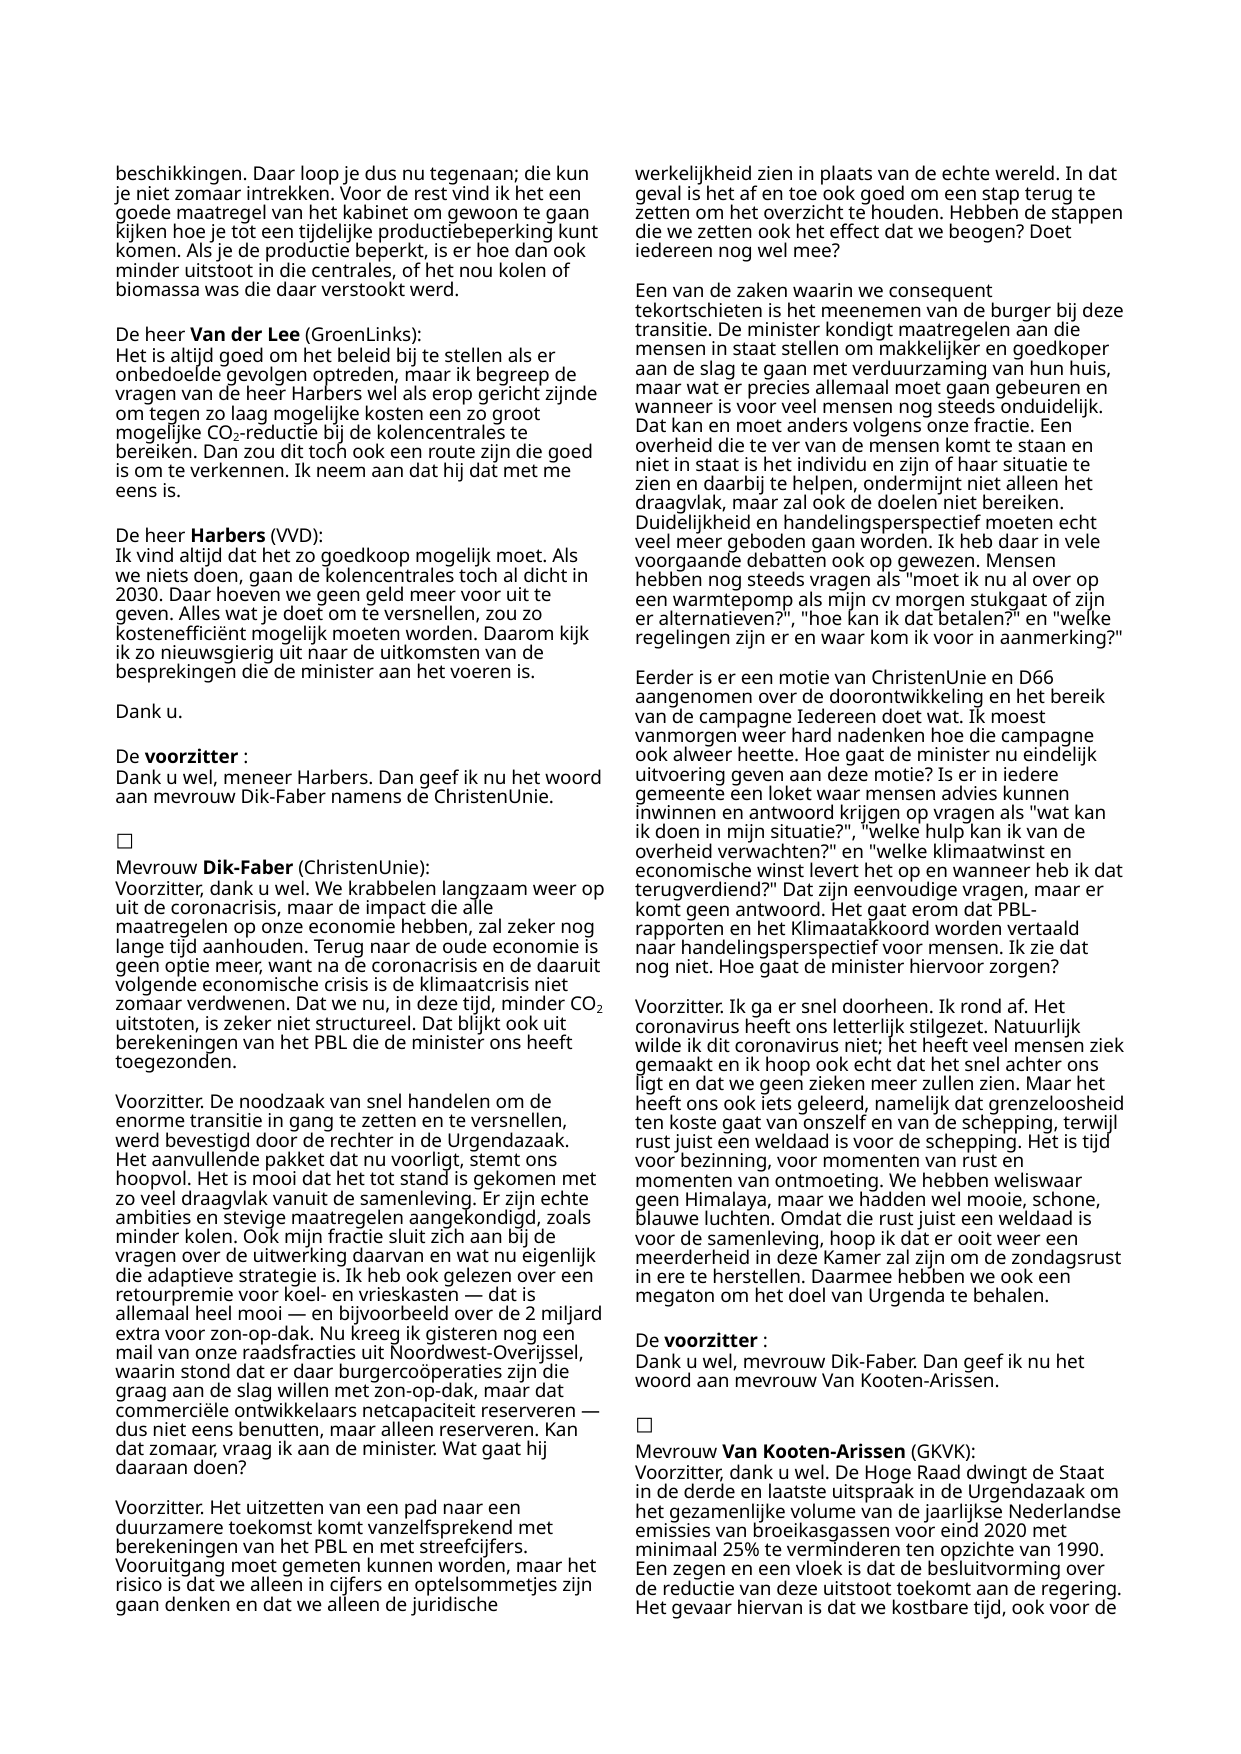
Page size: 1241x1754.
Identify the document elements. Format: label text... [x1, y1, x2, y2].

text De heer Van der Lee (GroenLinks): [115, 321, 605, 347]
text ⬜ [115, 828, 605, 854]
text Voorzitter. Ik ga er snel doorheen. Ik rond af. Het coronavirus heeft ons letterlijk stilgezet. Natuurlijk wilde ik dit coronavirus niet; het heeft veel mensen ziek gemaakt en ik hoop ook echt dat het snel achter ons ligt en dat we geen zieken meer zullen zien. Maar het heeft ons ook iets geleerd, namelijk dat grenzeloosheid ten koste gaat van onszelf en van de schepping, terwijl rust juist een weldaad is voor de schepping. Het is tijd voor bezinning, voor momenten van rust en momenten van ontmoeting. We hebben weliswaar geen Himalaya, maar we hadden wel mooie, schone, blauwe luchten. Omdat die rust juist een weldaad is voor de samenleving, hoop ik dat er ooit weer een meerderheid in deze Kamer zal zijn om de zondagsrust in ere te herstellen. Daarmee hebben we ook een megaton om het doel van Urgenda te behalen. [635, 998, 1125, 1307]
text Ik vind altijd dat het zo goedkoop mogelijk moet. Als we niets doen, gaan de kolencentrales toch al dicht in 2030. Daar hoeven we geen geld meer voor uit te geven. Alles wat je doet om te versnellen, zou zo kostenefficiënt mogelijk moeten worden. Daarom kijk ik zo nieuwsgierig uit naar de uitkomsten van de besprekingen die de minister aan het voeren is. [115, 547, 605, 682]
text Dank u wel, mevrouw Dik-Faber. Dan geef ik nu het woord aan mevrouw Van Kooten-Arissen. [635, 1353, 1125, 1392]
text Voorzitter, dank u wel. We krabbelen langzaam weer op uit de coronacrisis, maar de impact die alle maatregelen op onze economie hebben, zal zeker nog lange tijd aanhouden. Terug naar de oude economie is geen optie meer, want na de coronacrisis en de daaruit volgende economische crisis is de klimaatcrisis niet zomaar verdwenen. Dat we nu, in deze tijd, minder CO2 uitstoten, is zeker niet structureel. Dat blijkt ook uit berekeningen van het PBL die de minister ons heeft toegezonden. [115, 880, 605, 1072]
text Dank u. [115, 703, 605, 722]
text Een van de zaken waarin we consequent tekortschieten is het meenemen van de burger bij deze transitie. De minister kondigt maatregelen aan die mensen in staat stellen om makkelijker en goedkoper aan de slag te gaan met verduurzaming van hun huis, maar wat er precies allemaal moet gaan gebeuren en wanneer is voor veel mensen nog steeds onduidelijk. Dat kan en moet anders volgens onze fractie. Een overheid die te ver van de mensen komt te staan en niet in staat is het individu en zijn of haar situatie te zien en daarbij te helpen, ondermijnt niet alleen het draagvlak, maar zal ook de doelen niet bereiken. Duidelijkheid en handelingsperspectief moeten echt veel meer geboden gaan worden. Ik heb daar in vele voorgaande debatten ook op gewezen. Mensen hebben nog steeds vragen als "moet ik nu al over op een warmtepomp als mijn cv morgen stukgaat of zijn er alternatieven?", "hoe kan ik dat betalen?" en "welke regelingen zijn er en waar kom ik voor in aanmerking?" [635, 282, 1125, 648]
text Voorzitter. Het uitzetten van een pad naar een duurzamere toekomst komt vanzelfsprekend met berekeningen van het PBL en met streefcijfers. Vooruitgang moet gemeten kunnen worden, maar het risico is dat we alleen in cijfers en optelsommetjes zijn gaan denken en dat we alleen de juridische [115, 1499, 605, 1615]
text Dank u wel, meneer Harbers. Dan geef ik nu het woord aan mevrouw Dik-Faber namens de ChristenUnie. [115, 769, 605, 807]
text Mevrouw Dik-Faber (ChristenUnie): [115, 854, 605, 880]
text Eerder is er een motie van ChristenUnie en D66 aangenomen over de doorontwikkeling en het bereik van de campagne Iedereen doet wat. Ik moest vanmorgen weer hard nadenken hoe die campagne ook alweer heette. Hoe gaat de minister nu eindelijk uitvoering geven aan deze motie? Is er in iedere gemeente een loket waar mensen advies kunnen inwinnen en antwoord krijgen op vragen als "wat kan ik doen in mijn situatie?", "welke hulp kan ik van de overheid verwachten?" en "welke klimaatwinst en economische winst levert het op en wanneer heb ik dat terugverdiend?" Dat zijn eenvoudige vragen, maar er komt geen antwoord. Het gaat erom dat PBL-rapporten en het Klimaatakkoord worden vertaald naar handelingsperspectief voor mensen. Ik zie dat nog niet. Hoe gaat de minister hiervoor zorgen? [635, 669, 1125, 978]
text Voorzitter. De noodzaak van snel handelen om de enorme transitie in gang te zetten en te versnellen, werd bevestigd door de rechter in de Urgendazaak. Het aanvullende pakket dat nu voorligt, stemt ons hoopvol. Het is mooi dat het tot stand is gekomen met zo veel draagvlak vanuit de samenleving. Er zijn echte ambities en stevige maatregelen aangekondigd, zoals minder kolen. Ook mijn fractie sluit zich aan bij de vragen over de uitwerking daarvan en wat nu eigenlijk die adaptieve strategie is. Ik heb ook gelezen over een retourpremie voor koel- en vrieskasten — dat is allemaal heel mooi — en bijvoorbeeld over de 2 miljard extra voor zon-op-dak. Nu kreeg ik gisteren nog een mail van onze raadsfracties uit Noordwest-Overijssel, waarin stond dat er daar burgercoöperaties zijn die graag aan de slag willen met zon-op-dak, maar dat commerciële ontwikkelaars netcapaciteit reserveren — dus niet eens benutten, maar alleen reserveren. Kan dat zomaar, vraag ik aan de minister. Wat gaat hij daaraan doen? [115, 1093, 605, 1479]
text Voorzitter, dank u wel. De Hoge Raad dwingt de Staat in de derde en laatste uitspraak in de Urgendazaak om het gezamenlijke volume van de jaarlijkse Nederlandse emissies van broeikasgassen voor eind 2020 met minimaal 25% te verminderen ten opzichte van 1990. Een zegen en een vloek is dat de besluitvorming over de reductie van deze uitstoot toekomt aan de regering. Het gevaar hiervan is dat we kostbare tijd, ook voor de [635, 1464, 1125, 1618]
text De heer Harbers (VVD): [115, 522, 605, 547]
text ⬜ [635, 1413, 1125, 1438]
text werkelijkheid zien in plaats van de echte wereld. In dat geval is het af en toe ook goed om een stap terug te zetten om het overzicht te houden. Hebben de stappen die we zetten ook het effect dat we beogen? Doet iedereen nog wel mee? [635, 165, 1125, 262]
text beschikkingen. Daar loop je dus nu tegenaan; die kun je niet zomaar intrekken. Voor de rest vind ik het een goede maatregel van het kabinet om gewoon te gaan kijken hoe je tot een tijdelijke productiebeperking kunt komen. Als je de productie beperkt, is er hoe dan ook minder uitstoot in die centrales, of het nou kolen of biomassa was die daar verstookt werd. [115, 165, 605, 300]
text De voorzitter : [635, 1327, 1125, 1353]
text Mevrouw Van Kooten-Arissen (GKVK): [635, 1438, 1125, 1464]
text Het is altijd goed om het beleid bij te stellen als er onbedoelde gevolgen optreden, maar ik begreep de vragen van de heer Harbers wel als erop gericht zijnde om tegen zo laag mogelijke kosten een zo groot mogelijke CO2-reductie bij de kolencentrales te bereiken. Dan zou dit toch ook een route zijn die goed is om te verkennen. Ik neem aan dat hij dat met me eens is. [115, 347, 605, 501]
text De voorzitter : [115, 743, 605, 769]
